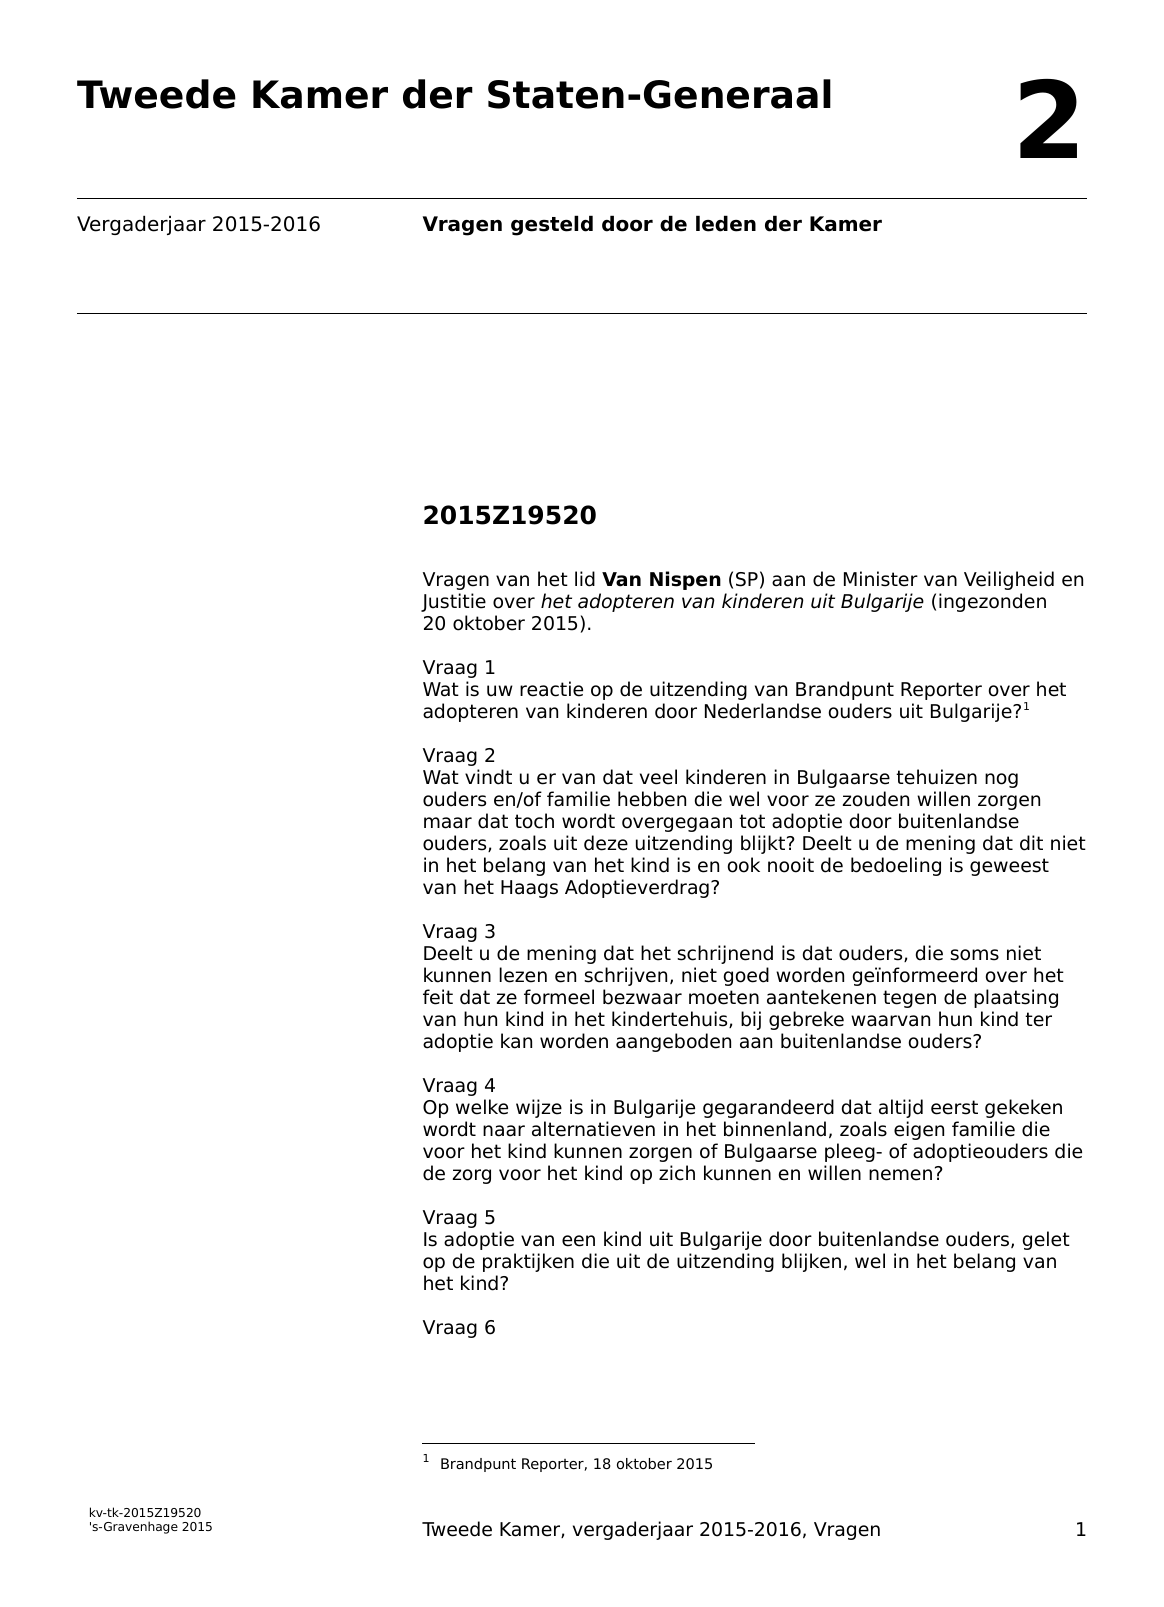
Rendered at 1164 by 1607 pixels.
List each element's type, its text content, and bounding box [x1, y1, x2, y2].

table_cell Vragen gesteld door de leden der Kamer [422, 199, 1087, 313]
text Vraag 2 [422, 745, 1087, 767]
table_header 2 [886, 59, 1087, 198]
text Wat is uw reactie op de uitzending van Brandpunt Reporter over het adopteren van kinderen door Nederlandse ouders uit Bulgarije? [422, 679, 1087, 723]
text Is adoptie van een kind uit Bulgarije door buitenlandse ouders, gelet op de praktijken die uit de uitzending blijken, wel in het belang van het kind? [422, 1229, 1087, 1295]
text Op welke wijze is in Bulgarije gegarandeerd dat altijd eerst gekeken wordt naar alternatieven in het binnenland, zoals eigen familie die voor het kind kunnen zorgen of Bulgaarse pleeg- of adoptieouders die de zorg voor het kind op zich kunnen en willen nemen? [422, 1097, 1087, 1185]
text Vraag 3 [422, 921, 1087, 943]
text 's-Gravenhage 2015 [88, 1520, 323, 1534]
text Vraag 5 [422, 1207, 1087, 1229]
text Vragen van het lid Van Nispen (SP) aan de Minister van Veiligheid en Justitie over het adopteren van kinderen uit Bulgarije (ingezonden 20 oktober 2015). [422, 569, 1087, 635]
text Vraag 4 [422, 1075, 1087, 1097]
text 2015Z19520 [422, 501, 1087, 531]
table_header Tweede Kamer der Staten-Generaal [77, 59, 886, 198]
text Vraag 1 [422, 657, 1087, 679]
text Vraag 6 [422, 1317, 1087, 1339]
table_cell Vergaderjaar 2015-2016 [77, 199, 422, 313]
text Wat vindt u er van dat veel kinderen in Bulgaarse tehuizen nog ouders en/of familie hebben die wel voor ze zouden willen zorgen maar dat toch wordt overgegaan tot adoptie door buitenlandse ouders, zoals uit deze uitzending blijkt? Deelt u de mening dat dit niet in het belang van het kind is en ook nooit de bedoeling is geweest van het Haags Adoptieverdrag? [422, 767, 1087, 899]
text Brandpunt Reporter, 18 oktober 2015 [422, 1452, 1087, 1474]
text Deelt u de mening dat het schrijnend is dat ouders, die soms niet kunnen lezen en schrijven, niet goed worden geïnformeerd over het feit dat ze formeel bezwaar moeten aantekenen tegen de plaatsing van hun kind in het kindertehuis, bij gebreke waarvan hun kind ter adoptie kan worden aangeboden aan buitenlandse ouders? [422, 943, 1087, 1053]
text kv-tk-2015Z19520 [88, 1506, 323, 1520]
